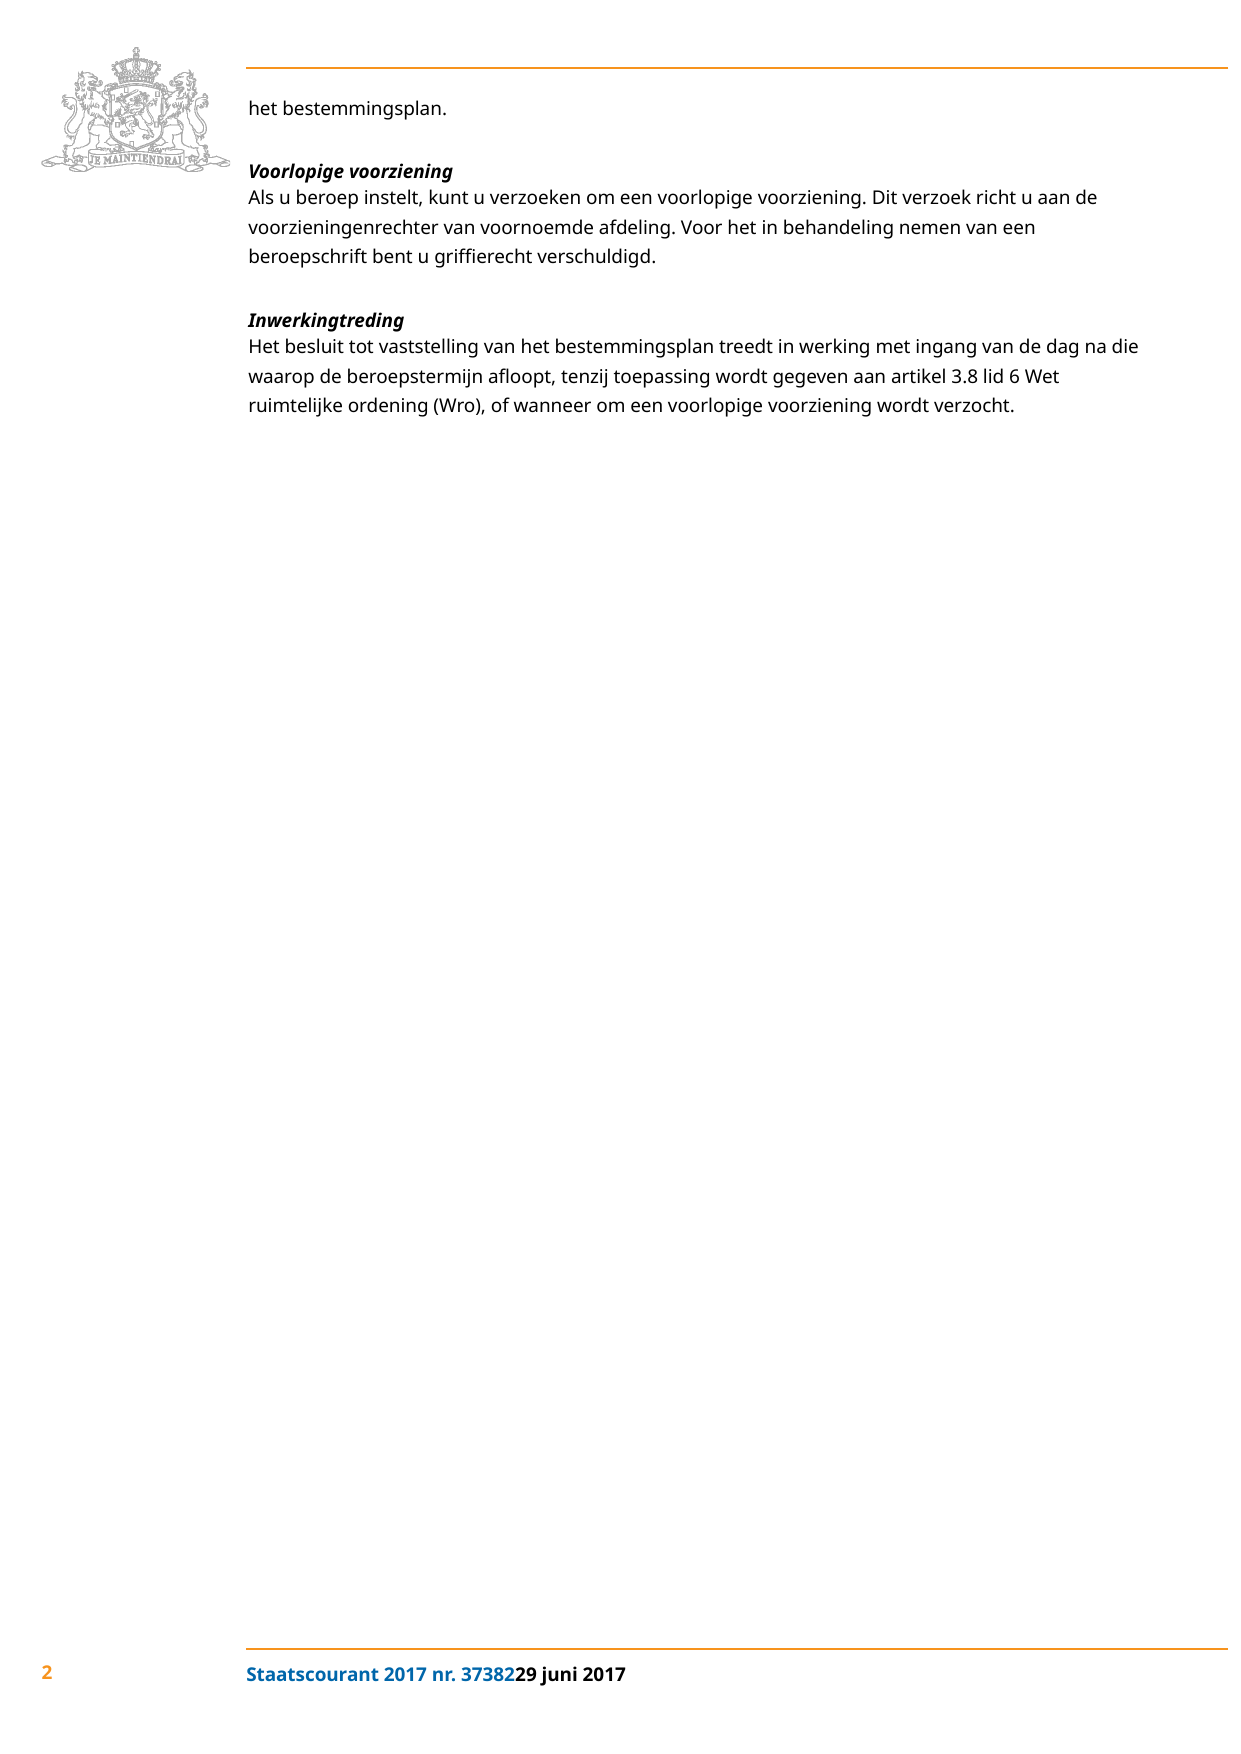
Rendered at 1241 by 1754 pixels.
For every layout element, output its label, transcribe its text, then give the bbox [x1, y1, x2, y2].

text Als u beroep instelt, kunt u verzoeken om een voorlopige voorziening. Dit verzoek richt u aan de voorzieningenrechter van voornoemde afdeling. Voor het in behandeling nemen van een beroepschrift bent u griffierecht verschuldigd. [248, 184, 1152, 269]
text Voorlopige voorziening [248, 159, 1152, 184]
text Inwerkingtreding [248, 308, 1152, 333]
picture [41, 47, 231, 172]
text het bestemmingsplan. [248, 95, 1152, 121]
text Het besluit tot vaststelling van het bestemmingsplan treedt in werking met ingang van de dag na die waarop de beroepstermijn afloopt, tenzij toepassing wordt gegeven aan artikel 3.8 lid 6 Wet ruimtelijke ordening (Wro), of wanneer om een voorlopige voorziening wordt verzocht. [248, 333, 1152, 418]
